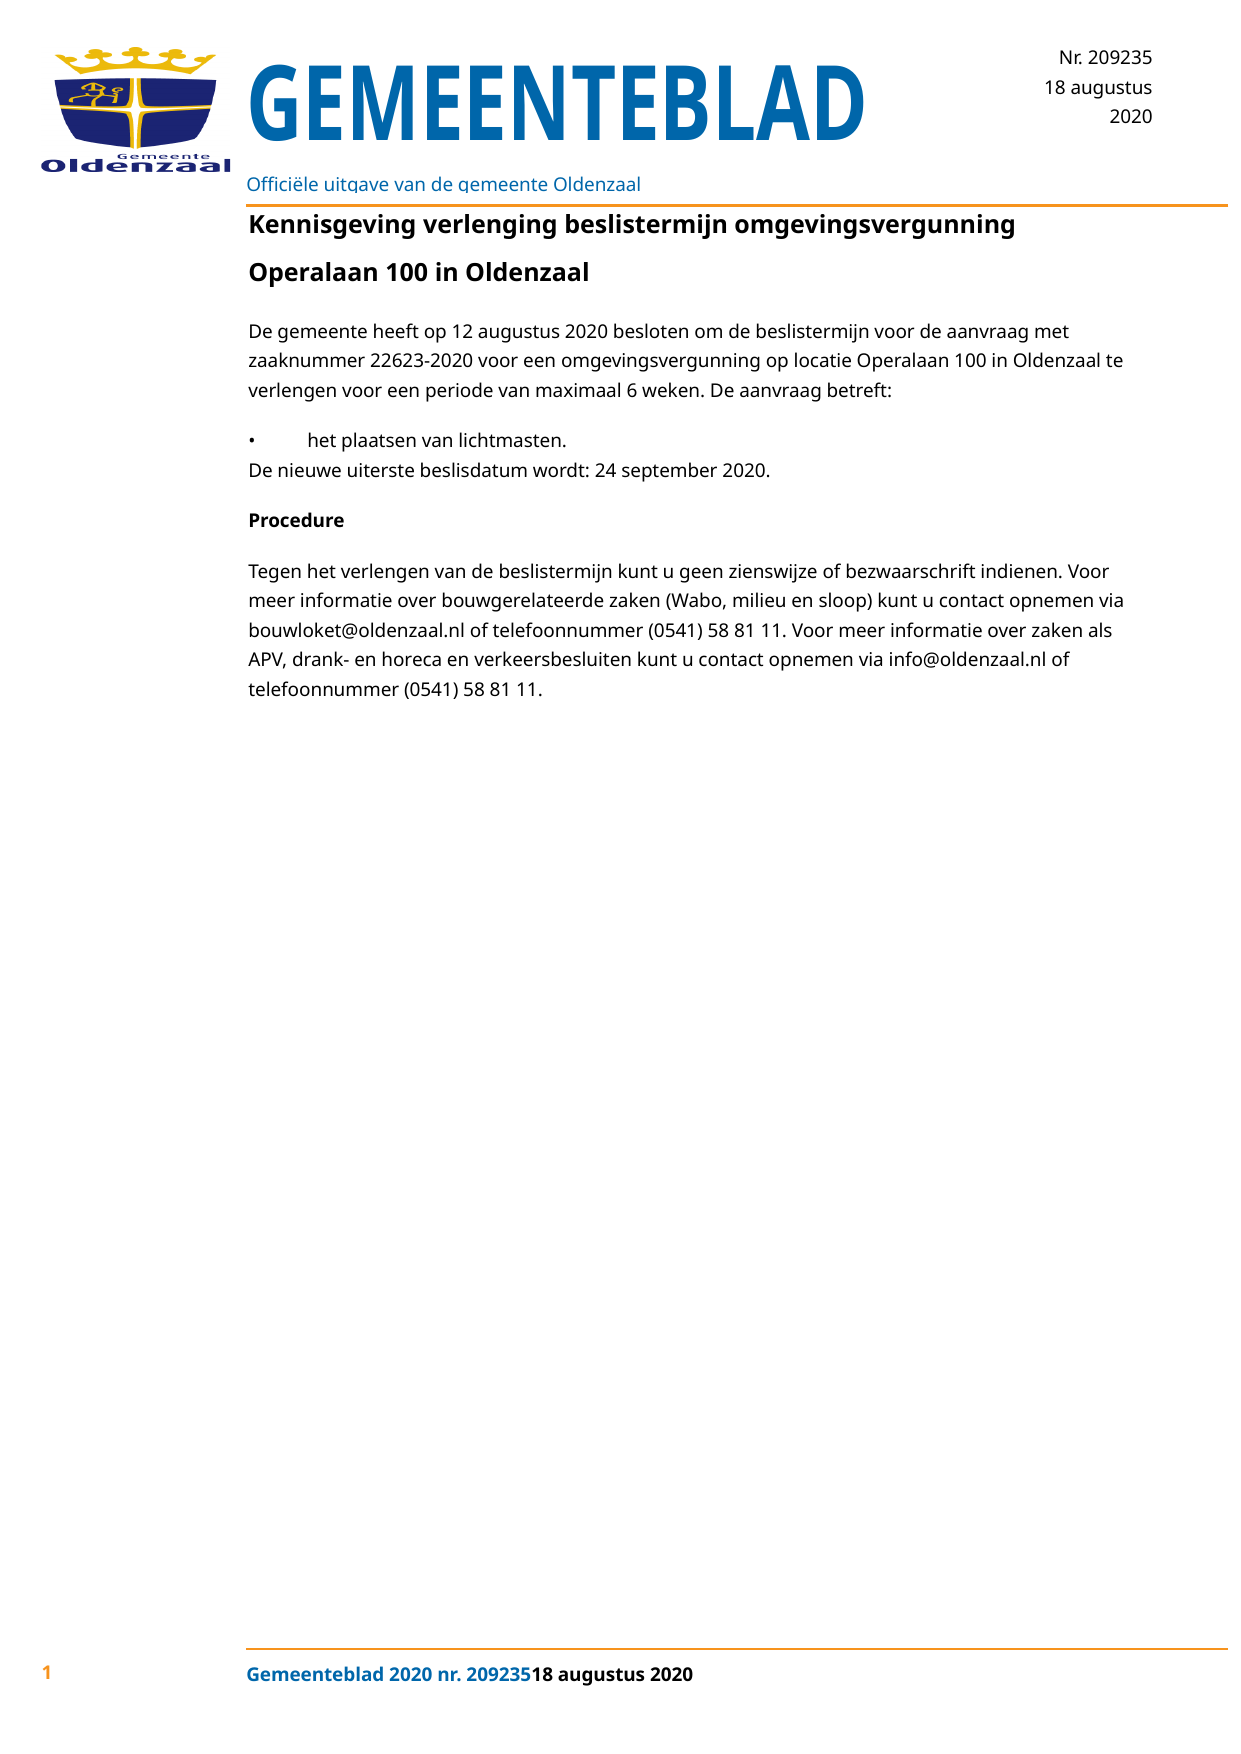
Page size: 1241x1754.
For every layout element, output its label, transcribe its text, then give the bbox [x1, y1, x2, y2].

list het plaatsen van lichtmasten. [248, 427, 1152, 453]
text De gemeente heeft op 12 augustus 2020 besloten om de beslistermijn voor de aanvraag met zaaknummer 22623-2020 voor een omgevingsvergunning op locatie Operalaan 100 in Oldenzaal te verlengen voor een periode van maximaal 6 weken. De aanvraag betreft: [248, 318, 1152, 403]
text Procedure [248, 507, 1152, 533]
text Kennisgeving verlenging beslistermijn omgevingsvergunning Operalaan 100 in Oldenzaal [248, 207, 1152, 288]
picture [41, 47, 231, 172]
text De nieuwe uiterste beslisdatum wordt: 24 september 2020. [248, 457, 1152, 483]
text Tegen het verlengen van de beslistermijn kunt u geen zienswijze of bezwaarschrift indienen. Voor meer informatie over bouwgerelateerde zaken (Wabo, milieu en sloop) kunt u contact opnemen via bouwloket@oldenzaal.nl of telefoonnummer (0541) 58 81 11. Voor meer informatie over zaken als APV, drank- en horeca en verkeersbesluiten kunt u contact opnemen via info@oldenzaal.nl of telefoonnummer (0541) 58 81 11. [248, 558, 1152, 702]
